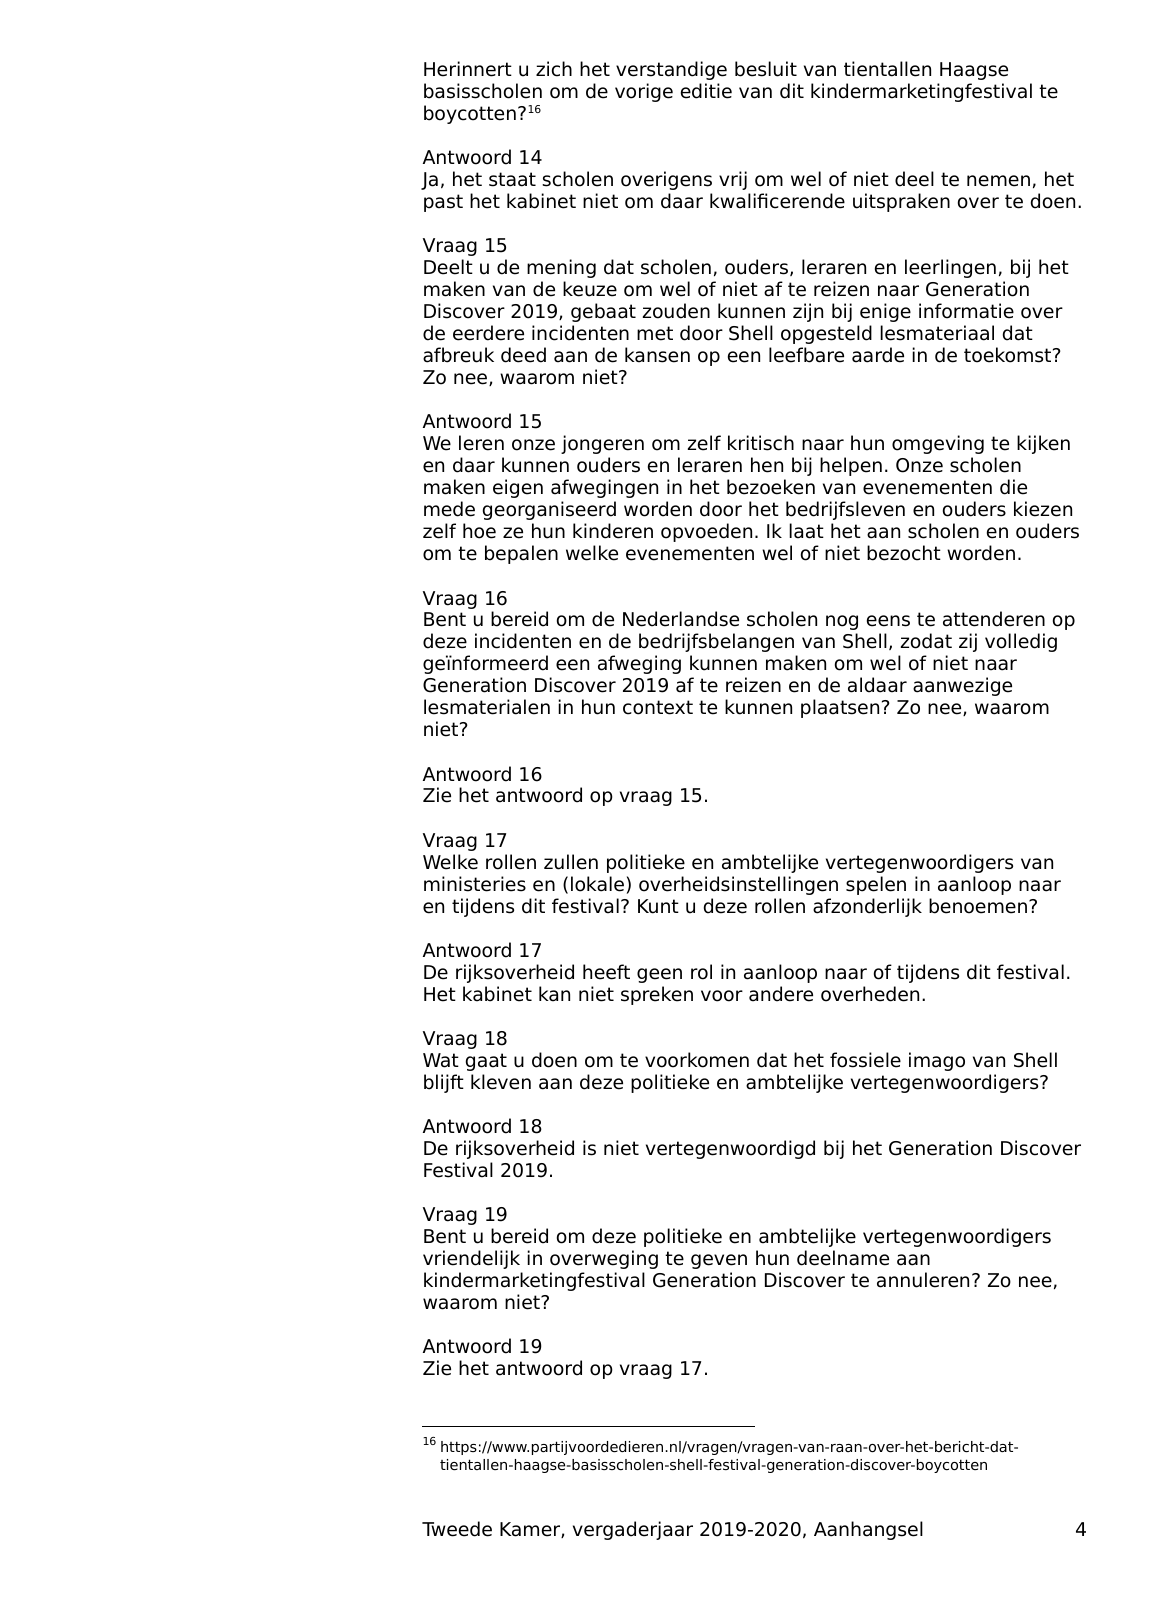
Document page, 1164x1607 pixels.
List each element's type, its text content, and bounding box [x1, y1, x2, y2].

text Herinnert u zich het verstandige besluit van tientallen Haagse basisscholen om de vorige editie van dit kindermarketingfestival te boycotten? [422, 59, 1087, 125]
text https://www.partijvoordedieren.nl/vragen/vragen-van-raan-over-het-bericht-dat-tientallen-haagse-basisscholen-shell-festival-generation-discover-boycotten [422, 1435, 1087, 1474]
text Vraag 16 [422, 587, 1087, 609]
text Deelt u de mening dat scholen, ouders, leraren en leerlingen, bij het maken van de keuze om wel of niet af te reizen naar Generation Discover 2019, gebaat zouden kunnen zijn bij enige informatie over de eerdere incidenten met door Shell opgesteld lesmateriaal dat afbreuk deed aan de kansen op een leefbare aarde in de toekomst? Zo nee, waarom niet? [422, 257, 1087, 389]
text Antwoord 15 [422, 411, 1087, 433]
text Antwoord 18 [422, 1116, 1087, 1138]
text Antwoord 14 [422, 147, 1087, 169]
text Zie het antwoord op vraag 17. [422, 1358, 1087, 1380]
text Vraag 17 [422, 829, 1087, 852]
text Zie het antwoord op vraag 15. [422, 785, 1087, 807]
text Welke rollen zullen politieke en ambtelijke vertegenwoordigers van ministeries en (lokale) overheidsinstellingen spelen in aanloop naar en tijdens dit festival? Kunt u deze rollen afzonderlijk benoemen? [422, 852, 1087, 917]
text Bent u bereid om de Nederlandse scholen nog eens te attenderen op deze incidenten en de bedrijfsbelangen van Shell, zodat zij volledig geïnformeerd een afweging kunnen maken om wel of niet naar Generation Discover 2019 af te reizen en de aldaar aanwezige lesmaterialen in hun context te kunnen plaatsen? Zo nee, waarom niet? [422, 609, 1087, 741]
text Antwoord 19 [422, 1336, 1087, 1358]
text We leren onze jongeren om zelf kritisch naar hun omgeving te kijken en daar kunnen ouders en leraren hen bij helpen. Onze scholen maken eigen afwegingen in het bezoeken van evenementen die mede georganiseerd worden door het bedrijfsleven en ouders kiezen zelf hoe ze hun kinderen opvoeden. Ik laat het aan scholen en ouders om te bepalen welke evenementen wel of niet bezocht worden. [422, 433, 1087, 565]
text Wat gaat u doen om te voorkomen dat het fossiele imago van Shell blijft kleven aan deze politieke en ambtelijke vertegenwoordigers? [422, 1050, 1087, 1094]
text Vraag 15 [422, 235, 1087, 257]
text Ja, het staat scholen overigens vrij om wel of niet deel te nemen, het past het kabinet niet om daar kwalificerende uitspraken over te doen. [422, 169, 1087, 213]
text Antwoord 16 [422, 763, 1087, 785]
text Vraag 19 [422, 1204, 1087, 1226]
text Antwoord 17 [422, 940, 1087, 962]
text De rijksoverheid is niet vertegenwoordigd bij het Generation Discover Festival 2019. [422, 1138, 1087, 1182]
text De rijksoverheid heeft geen rol in aanloop naar of tijdens dit festival. Het kabinet kan niet spreken voor andere overheden. [422, 962, 1087, 1006]
text Vraag 18 [422, 1028, 1087, 1050]
text Bent u bereid om deze politieke en ambtelijke vertegenwoordigers vriendelijk in overweging te geven hun deelname aan kindermarketingfestival Generation Discover te annuleren? Zo nee, waarom niet? [422, 1226, 1087, 1314]
